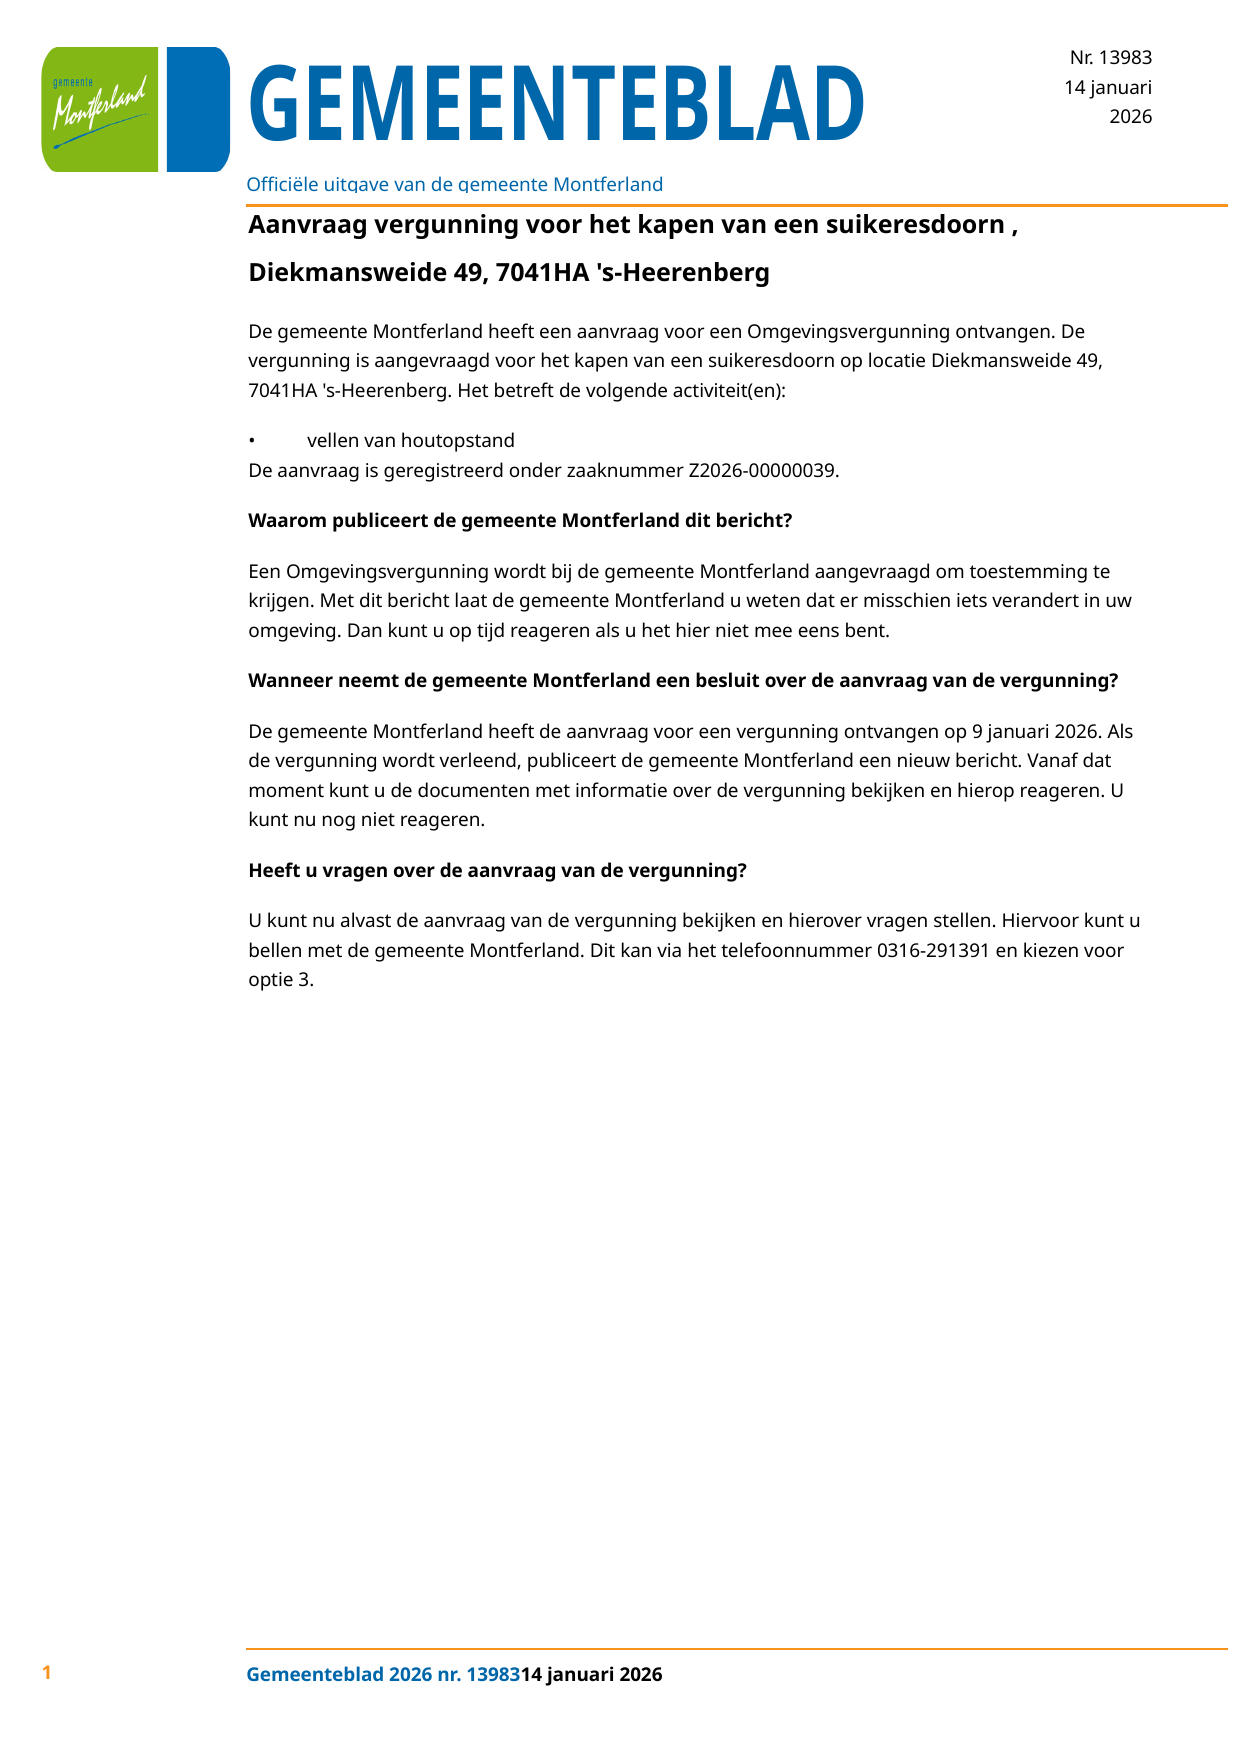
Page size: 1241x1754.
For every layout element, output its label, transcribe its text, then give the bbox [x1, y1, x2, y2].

text De aanvraag is geregistreerd onder zaaknummer Z2026-00000039. [248, 457, 1152, 483]
text U kunt nu alvast de aanvraag van de vergunning bekijken en hierover vragen stellen. Hiervoor kunt u bellen met de gemeente Montferland. Dit kan via het telefoonnummer 0316-291391 en kiezen voor optie 3. [248, 907, 1152, 992]
text Wanneer neemt de gemeente Montferland een besluit over de aanvraag van de vergunning? [248, 667, 1152, 693]
text Aanvraag vergunning voor het kapen van een suikeresdoorn , Diekmansweide 49, 7041HA 's-Heerenberg [248, 207, 1152, 288]
text De gemeente Montferland heeft de aanvraag voor een vergunning ontvangen op 9 januari 2026. Als de vergunning wordt verleend, publiceert de gemeente Montferland een nieuw bericht. Vanaf dat moment kunt u de documenten met informatie over de vergunning bekijken en hierop reageren. U kunt nu nog niet reageren. [248, 718, 1152, 832]
text Heeft u vragen over de aanvraag van de vergunning? [248, 857, 1152, 883]
text Een Omgevingsvergunning wordt bij de gemeente Montferland aangevraagd om toestemming te krijgen. Met dit bericht laat de gemeente Montferland u weten dat er misschien iets verandert in uw omgeving. Dan kunt u op tijd reageren als u het hier niet mee eens bent. [248, 558, 1152, 643]
list vellen van houtopstand [248, 427, 1152, 453]
picture [41, 47, 231, 172]
text De gemeente Montferland heeft een aanvraag voor een Omgevingsvergunning ontvangen. De vergunning is aangevraagd voor het kapen van een suikeresdoorn op locatie Diekmansweide 49, 7041HA 's-Heerenberg. Het betreft de volgende activiteit(en): [248, 318, 1152, 403]
text Waarom publiceert de gemeente Montferland dit bericht? [248, 507, 1152, 533]
